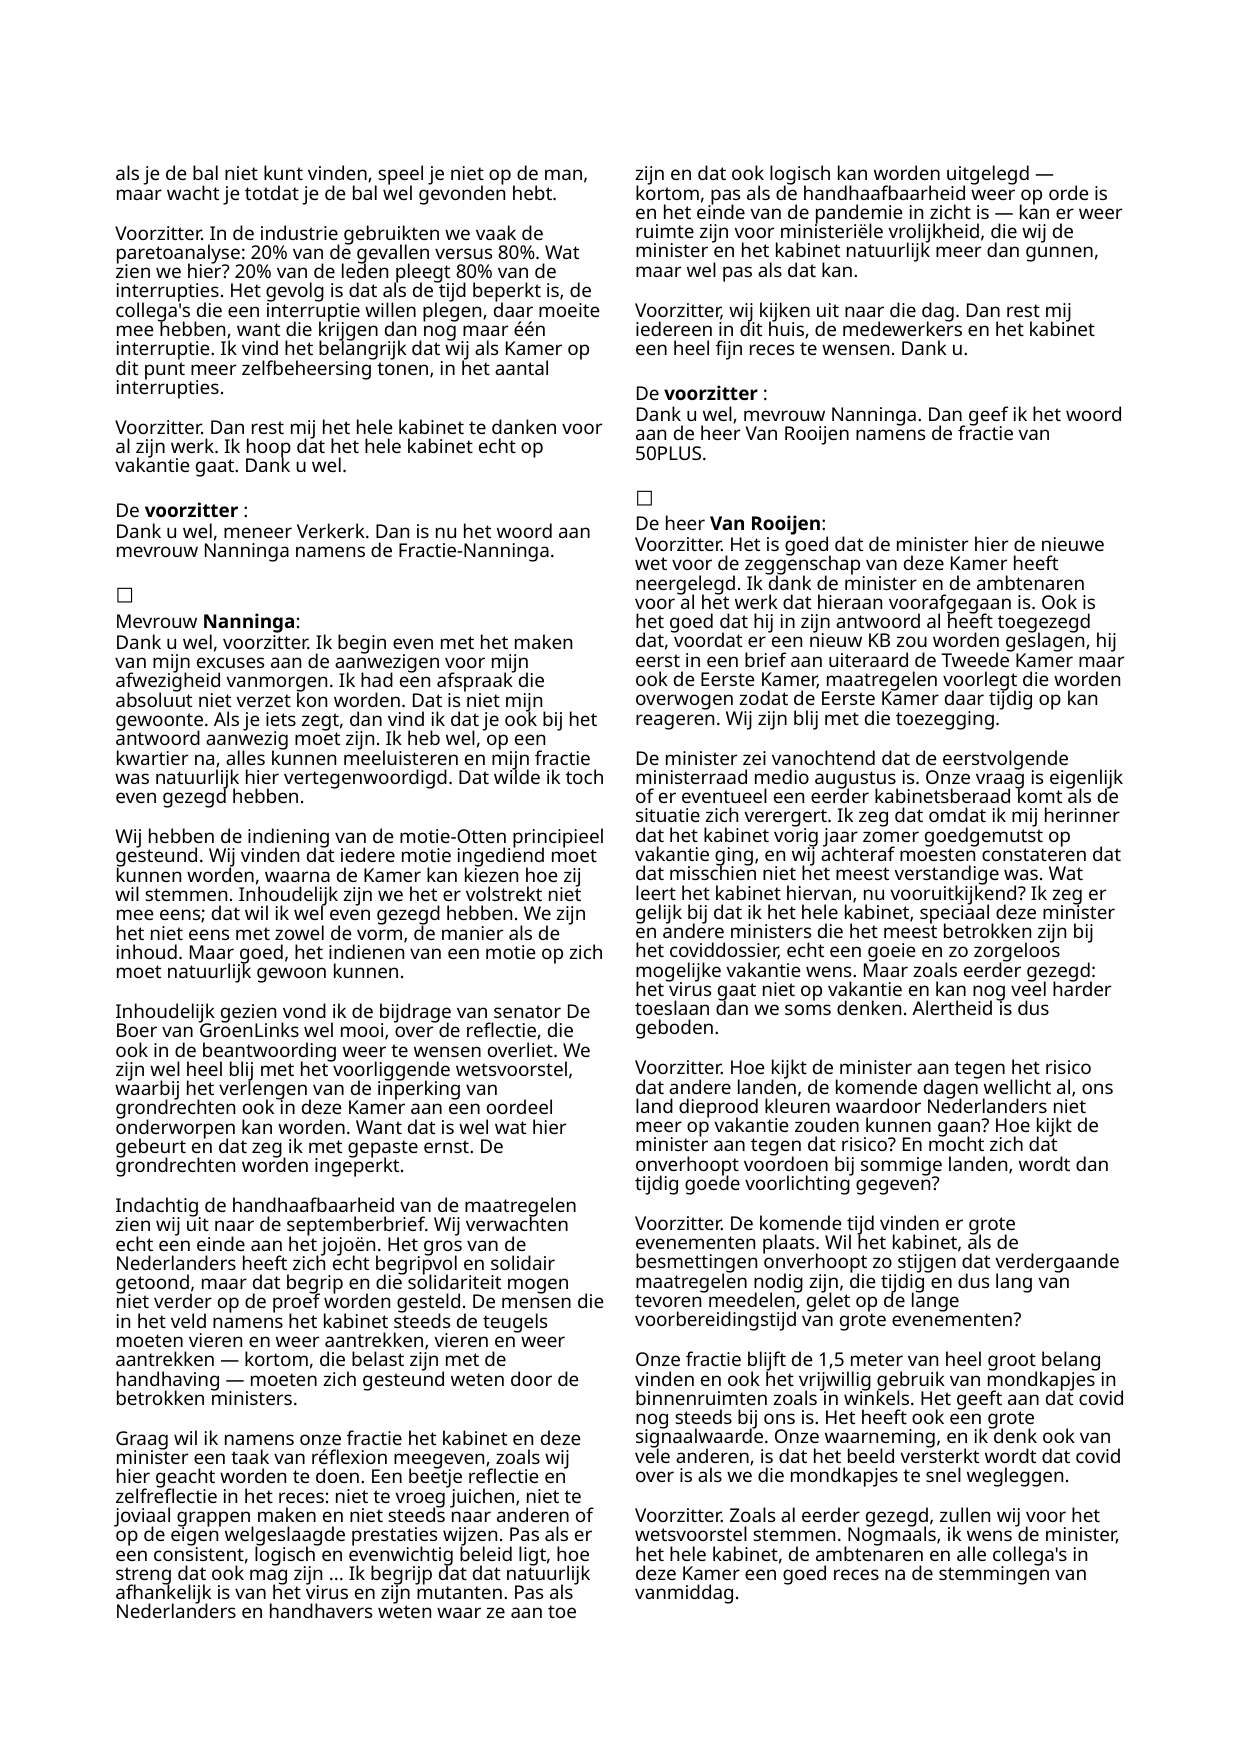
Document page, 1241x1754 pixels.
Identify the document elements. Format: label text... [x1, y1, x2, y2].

text Voorzitter. De komende tijd vinden er grote evenementen plaats. Wil het kabinet, als de besmettingen onverhoopt zo stijgen dat verdergaande maatregelen nodig zijn, die tijdig en dus lang van tevoren meedelen, gelet op de lange voorbereidingstijd van grote evenementen? [635, 1215, 1125, 1331]
text Voorzitter. Zoals al eerder gezegd, zullen wij voor het wetsvoorstel stemmen. Nogmaals, ik wens de minister, het hele kabinet, de ambtenaren en alle collega's in deze Kamer een goed reces na de stemmingen van vanmiddag. [635, 1507, 1125, 1603]
text Dank u wel, meneer Verkerk. Dan is nu het woord aan mevrouw Nanninga namens de Fractie-Nanninga. [115, 523, 605, 562]
text Indachtig de handhaafbaarheid van de maatregelen zien wij uit naar de septemberbrief. Wij verwachten echt een einde aan het jojoën. Het gros van de Nederlanders heeft zich echt begripvol en solidair getoond, maar dat begrip en die solidariteit mogen niet verder op de proef worden gesteld. De mensen die in het veld namens het kabinet steeds de teugels moeten vieren en weer aantrekken, vieren en weer aantrekken — kortom, die belast zijn met de handhaving — moeten zich gesteund weten door de betrokken ministers. [115, 1197, 605, 1409]
text De voorzitter : [635, 380, 1125, 406]
text Voorzitter. In de industrie gebruikten we vaak de paretoanalyse: 20% van de gevallen versus 80%. Wat zien we hier? 20% van de leden pleegt 80% van de interrupties. Het gevolg is dat als de tijd beperkt is, de collega's die een interruptie willen plegen, daar moeite mee hebben, want die krijgen dan nog maar één interruptie. Ik vind het belangrijk dat wij als Kamer op dit punt meer zelfbeheersing tonen, in het aantal interrupties. [115, 224, 605, 398]
text ⬜ [635, 485, 1125, 510]
text ⬜ [115, 582, 605, 608]
text De heer Van Rooijen: [635, 510, 1125, 536]
text Voorzitter. Hoe kijkt de minister aan tegen het risico dat andere landen, de komende dagen wellicht al, ons land dieprood kleuren waardoor Nederlanders niet meer op vakantie zouden kunnen gaan? Hoe kijkt de minister aan tegen dat risico? En mocht zich dat onverhoopt voordoen bij sommige landen, wordt dan tijdig goede voorlichting gegeven? [635, 1059, 1125, 1194]
text Voorzitter, wij kijken uit naar die dag. Dan rest mij iedereen in dit huis, de medewerkers en het kabinet een heel fijn reces te wensen. Dank u. [635, 302, 1125, 359]
text Onze fractie blijft de 1,5 meter van heel groot belang vinden en ook het vrijwillig gebruik van mondkapjes in binnenruimten zoals in winkels. Het geeft aan dat covid nog steeds bij ons is. Het heeft ook een grote signaalwaarde. Onze waarneming, en ik denk ook van vele anderen, is dat het beeld versterkt wordt dat covid over is als we die mondkapjes te snel wegleggen. [635, 1351, 1125, 1486]
text Wij hebben de indiening van de motie-Otten principieel gesteund. Wij vinden dat iedere motie ingediend moet kunnen worden, waarna de Kamer kan kiezen hoe zij wil stemmen. Inhoudelijk zijn we het er volstrekt niet mee eens; dat wil ik wel even gezegd hebben. We zijn het niet eens met zowel de vorm, de manier als de inhoud. Maar goed, het indienen van een motie op zich moet natuurlijk gewoon kunnen. [115, 828, 605, 982]
text Voorzitter. Het is goed dat de minister hier de nieuwe wet voor de zeggenschap van deze Kamer heeft neergelegd. Ik dank de minister en de ambtenaren voor al het werk dat hieraan voorafgegaan is. Ook is het goed dat hij in zijn antwoord al heeft toegezegd dat, voordat er een nieuw KB zou worden geslagen, hij eerst in een brief aan uiteraard de Tweede Kamer maar ook de Eerste Kamer, maatregelen voorlegt die worden overwogen zodat de Eerste Kamer daar tijdig op kan reageren. Wij zijn blij met die toezegging. [635, 536, 1125, 729]
text Inhoudelijk gezien vond ik de bijdrage van senator De Boer van GroenLinks wel mooi, over de reflectie, die ook in de beantwoording weer te wensen overliet. We zijn wel heel blij met het voorliggende wetsvoorstel, waarbij het verlengen van de inperking van grondrechten ook in deze Kamer aan een oordeel onderworpen kan worden. Want dat is wel wat hier gebeurt en dat zeg ik met gepaste ernst. De grondrechten worden ingeperkt. [115, 1003, 605, 1176]
text Voorzitter. Dan rest mij het hele kabinet te danken voor al zijn werk. Ik hoop dat het hele kabinet echt op vakantie gaat. Dank u wel. [115, 419, 605, 477]
text Dank u wel, voorzitter. Ik begin even met het maken van mijn excuses aan de aanwezigen voor mijn afwezigheid vanmorgen. Ik had een afspraak die absoluut niet verzet kon worden. Dat is niet mijn gewoonte. Als je iets zegt, dan vind ik dat je ook bij het antwoord aanwezig moet zijn. Ik heb wel, op een kwartier na, alles kunnen meeluisteren en mijn fractie was natuurlijk hier vertegenwoordigd. Dat wilde ik toch even gezegd hebben. [115, 634, 605, 807]
text De voorzitter : [115, 497, 605, 523]
text als je de bal niet kunt vinden, speel je niet op de man, maar wacht je totdat je de bal wel gevonden hebt. [115, 165, 605, 204]
text Mevrouw Nanninga: [115, 608, 605, 634]
text De minister zei vanochtend dat de eerstvolgende ministerraad medio augustus is. Onze vraag is eigenlijk of er eventueel een eerder kabinetsberaad komt als de situatie zich verergert. Ik zeg dat omdat ik mij herinner dat het kabinet vorig jaar zomer goedgemutst op vakantie ging, en wij achteraf moesten constateren dat dat misschien niet het meest verstandige was. Wat leert het kabinet hiervan, nu vooruitkijkend? Ik zeg er gelijk bij dat ik het hele kabinet, speciaal deze minister en andere ministers die het meest betrokken zijn bij het coviddossier, echt een goeie en zo zorgeloos mogelijke vakantie wens. Maar zoals eerder gezegd: het virus gaat niet op vakantie en kan nog veel harder toeslaan dan we soms denken. Alertheid is dus geboden. [635, 749, 1125, 1039]
text zijn en dat ook logisch kan worden uitgelegd — kortom, pas als de handhaafbaarheid weer op orde is en het einde van de pandemie in zicht is — kan er weer ruimte zijn voor ministeriële vrolijkheid, die wij de minister en het kabinet natuurlijk meer dan gunnen, maar wel pas als dat kan. [635, 165, 1125, 281]
text Dank u wel, mevrouw Nanninga. Dan geef ik het woord aan de heer Van Rooijen namens de fractie van 50PLUS. [635, 406, 1125, 464]
text Graag wil ik namens onze fractie het kabinet en deze minister een taak van réflexion meegeven, zoals wij hier geacht worden te doen. Een beetje reflectie en zelfreflectie in het reces: niet te vroeg juichen, niet te joviaal grappen maken en niet steeds naar anderen of op de eigen welgeslaagde prestaties wijzen. Pas als er een consistent, logisch en evenwichtig beleid ligt, hoe streng dat ook mag zijn ... Ik begrijp dat dat natuurlijk afhankelijk is van het virus en zijn mutanten. Pas als Nederlanders en handhavers weten waar ze aan toe [115, 1430, 605, 1623]
